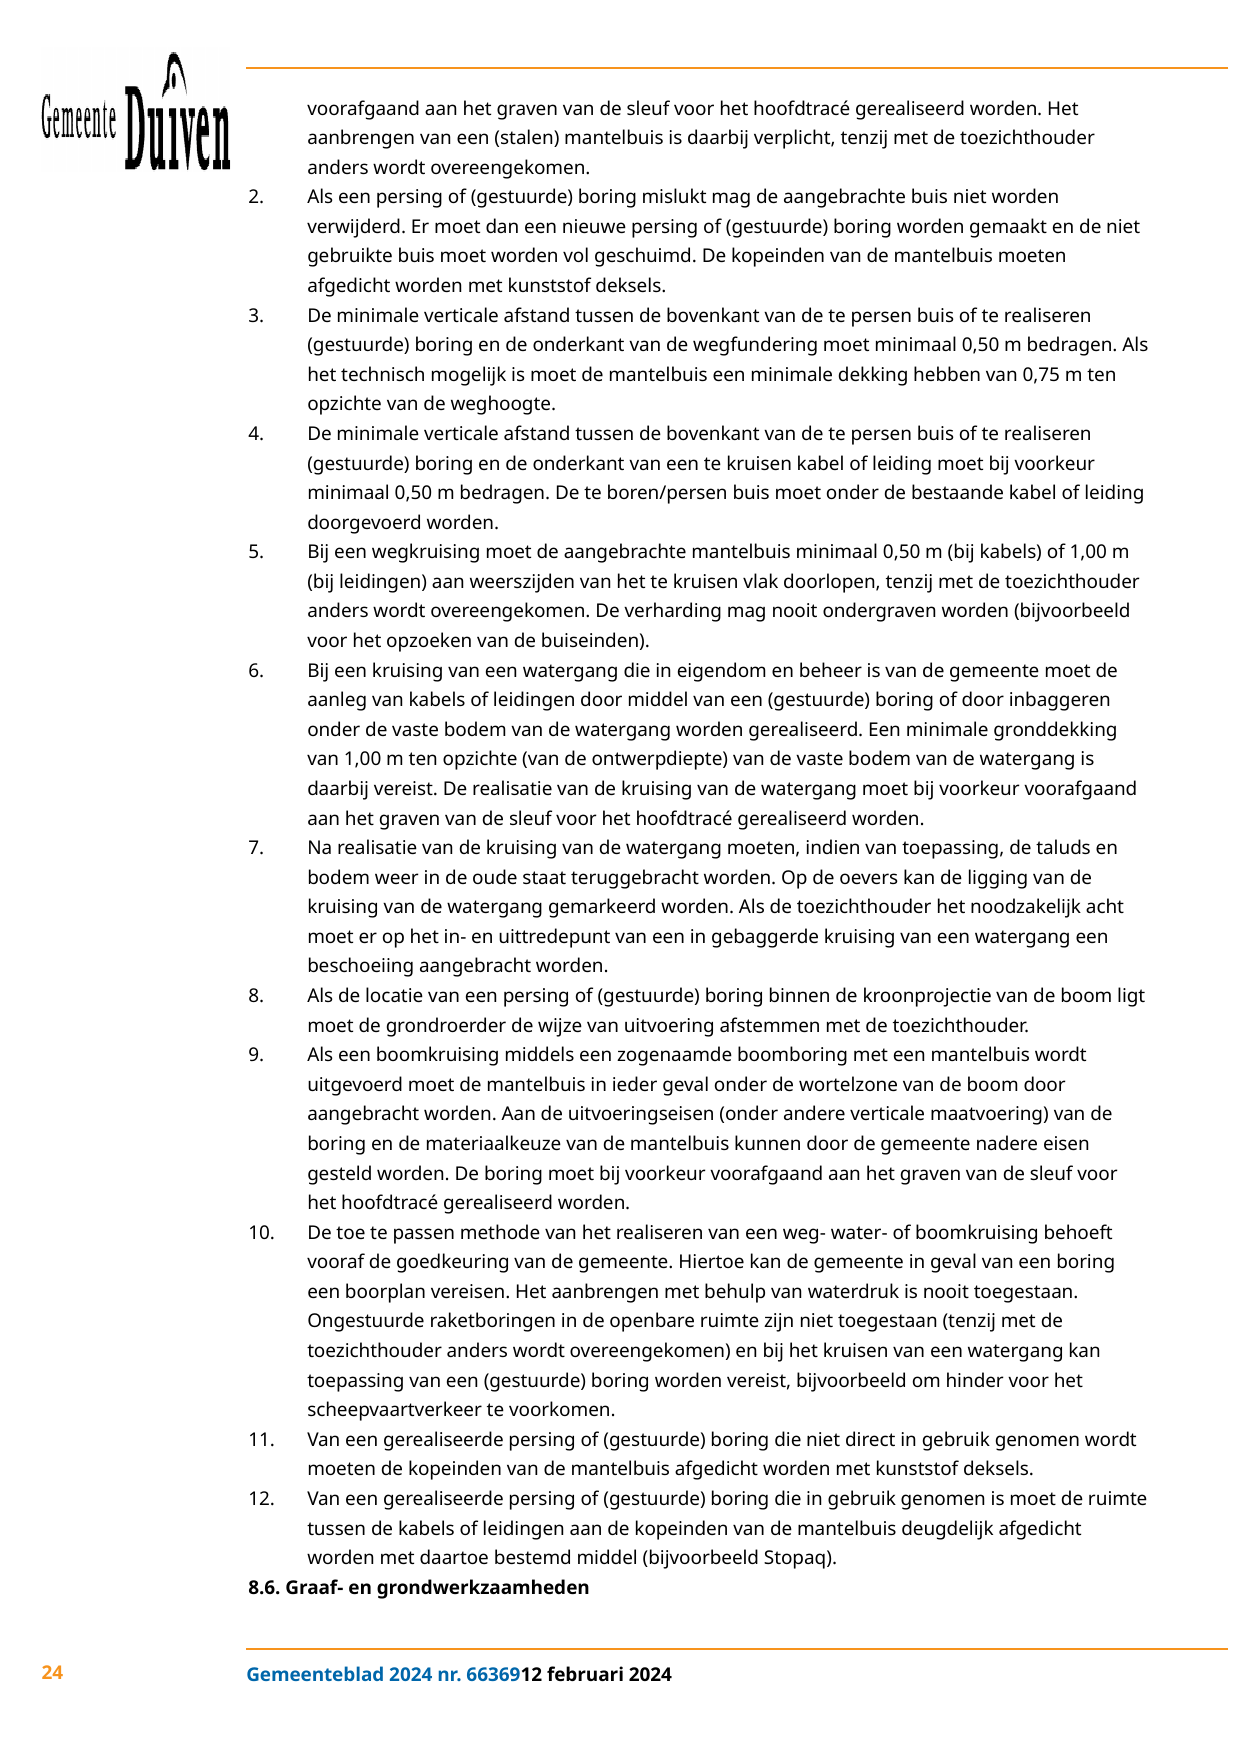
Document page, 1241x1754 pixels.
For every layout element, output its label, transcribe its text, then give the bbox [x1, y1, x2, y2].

list Na realisatie van de kruising van de watergang moeten, indien van toepassing, de taluds en bodem weer in de oude staat teruggebracht worden. Op de oevers kan de ligging van de kruising van de watergang gemarkeerd worden. Als de toezichthouder het noodzakelijk acht moet er op het in- en uittredepunt van een in gebaggerde kruising van een watergang een beschoeiing aangebracht worden. [248, 834, 1152, 978]
list Als een boomkruising middels een zogenaamde boomboring met een mantelbuis wordt uitgevoerd moet de mantelbuis in ieder geval onder de wortelzone van de boom door aangebracht worden. Aan de uitvoeringseisen (onder andere verticale maatvoering) van de boring en de materiaalkeuze van de mantelbuis kunnen door de gemeente nadere eisen gesteld worden. De boring moet bij voorkeur voorafgaand aan het graven van de sleuf voor het hoofdtracé gerealiseerd worden. [248, 1041, 1152, 1215]
list Als de locatie van een persing of (gestuurde) boring binnen de kroonprojectie van de boom ligt moet de grondroerder de wijze van uitvoering afstemmen met de toezichthouder. [248, 982, 1152, 1038]
list De toe te passen methode van het realiseren van een weg- water- of boomkruising behoeft vooraf de goedkeuring van de gemeente. Hiertoe kan de gemeente in geval van een boring een boorplan vereisen. Het aanbrengen met behulp van waterdruk is nooit toegestaan. Ongestuurde raketboringen in de openbare ruimte zijn niet toegestaan (tenzij met de toezichthouder anders wordt overeengekomen) en bij het kruisen van een watergang kan toepassing van een (gestuurde) boring worden vereist, bijvoorbeeld om hinder voor het scheepvaartverkeer te voorkomen. [248, 1219, 1152, 1422]
list De minimale verticale afstand tussen de bovenkant van de te persen buis of te realiseren (gestuurde) boring en de onderkant van een te kruisen kabel of leiding moet bij voorkeur minimaal 0,50 m bedragen. De te boren/persen buis moet onder de bestaande kabel of leiding doorgevoerd worden. [248, 420, 1152, 535]
list Bij een kruising van een watergang die in eigendom en beheer is van de gemeente moet de aanleg van kabels of leidingen door middel van een (gestuurde) boring of door inbaggeren onder de vaste bodem van de watergang worden gerealiseerd. Een minimale gronddekking van 1,00 m ten opzichte (van de ontwerpdiepte) van de vaste bodem van de watergang is daarbij vereist. De realisatie van de kruising van de watergang moet bij voorkeur voorafgaand aan het graven van de sleuf voor het hoofdtracé gerealiseerd worden. [248, 657, 1152, 831]
list De minimale verticale afstand tussen de bovenkant van de te persen buis of te realiseren (gestuurde) boring en de onderkant van de wegfundering moet minimaal 0,50 m bedragen. Als het technisch mogelijk is moet de mantelbuis een minimale dekking hebben van 0,75 m ten opzichte van de weghoogte. [248, 302, 1152, 416]
picture [41, 47, 231, 172]
text 8.6. Graaf- en grondwerkzaamheden [248, 1574, 1152, 1600]
list Van een gerealiseerde persing of (gestuurde) boring die in gebruik genomen is moet de ruimte tussen de kabels of leidingen aan de kopeinden van de mantelbuis deugdelijk afgedicht worden met daartoe bestemd middel (bijvoorbeeld Stopaq). [248, 1485, 1152, 1570]
list Als een persing of (gestuurde) boring mislukt mag de aangebrachte buis niet worden verwijderd. Er moet dan een nieuwe persing of (gestuurde) boring worden gemaakt en de niet gebruikte buis moet worden vol geschuimd. De kopeinden van de mantelbuis moeten afgedicht worden met kunststof deksels. [248, 183, 1152, 298]
list Van een gerealiseerde persing of (gestuurde) boring die niet direct in gebruik genomen wordt moeten de kopeinden van de mantelbuis afgedicht worden met kunststof deksels. [248, 1426, 1152, 1481]
list Bij een wegkruising moet de aangebrachte mantelbuis minimaal 0,50 m (bij kabels) of 1,00 m (bij leidingen) aan weerszijden van het te kruisen vlak doorlopen, tenzij met de toezichthouder anders wordt overeengekomen. De verharding mag nooit ondergraven worden (bijvoorbeeld voor het opzoeken van de buiseinden). [248, 538, 1152, 653]
list voorafgaand aan het graven van de sleuf voor het hoofdtracé gerealiseerd worden. Het aanbrengen van een (stalen) mantelbuis is daarbij verplicht, tenzij met de toezichthouder anders wordt overeengekomen. [248, 95, 1152, 180]
